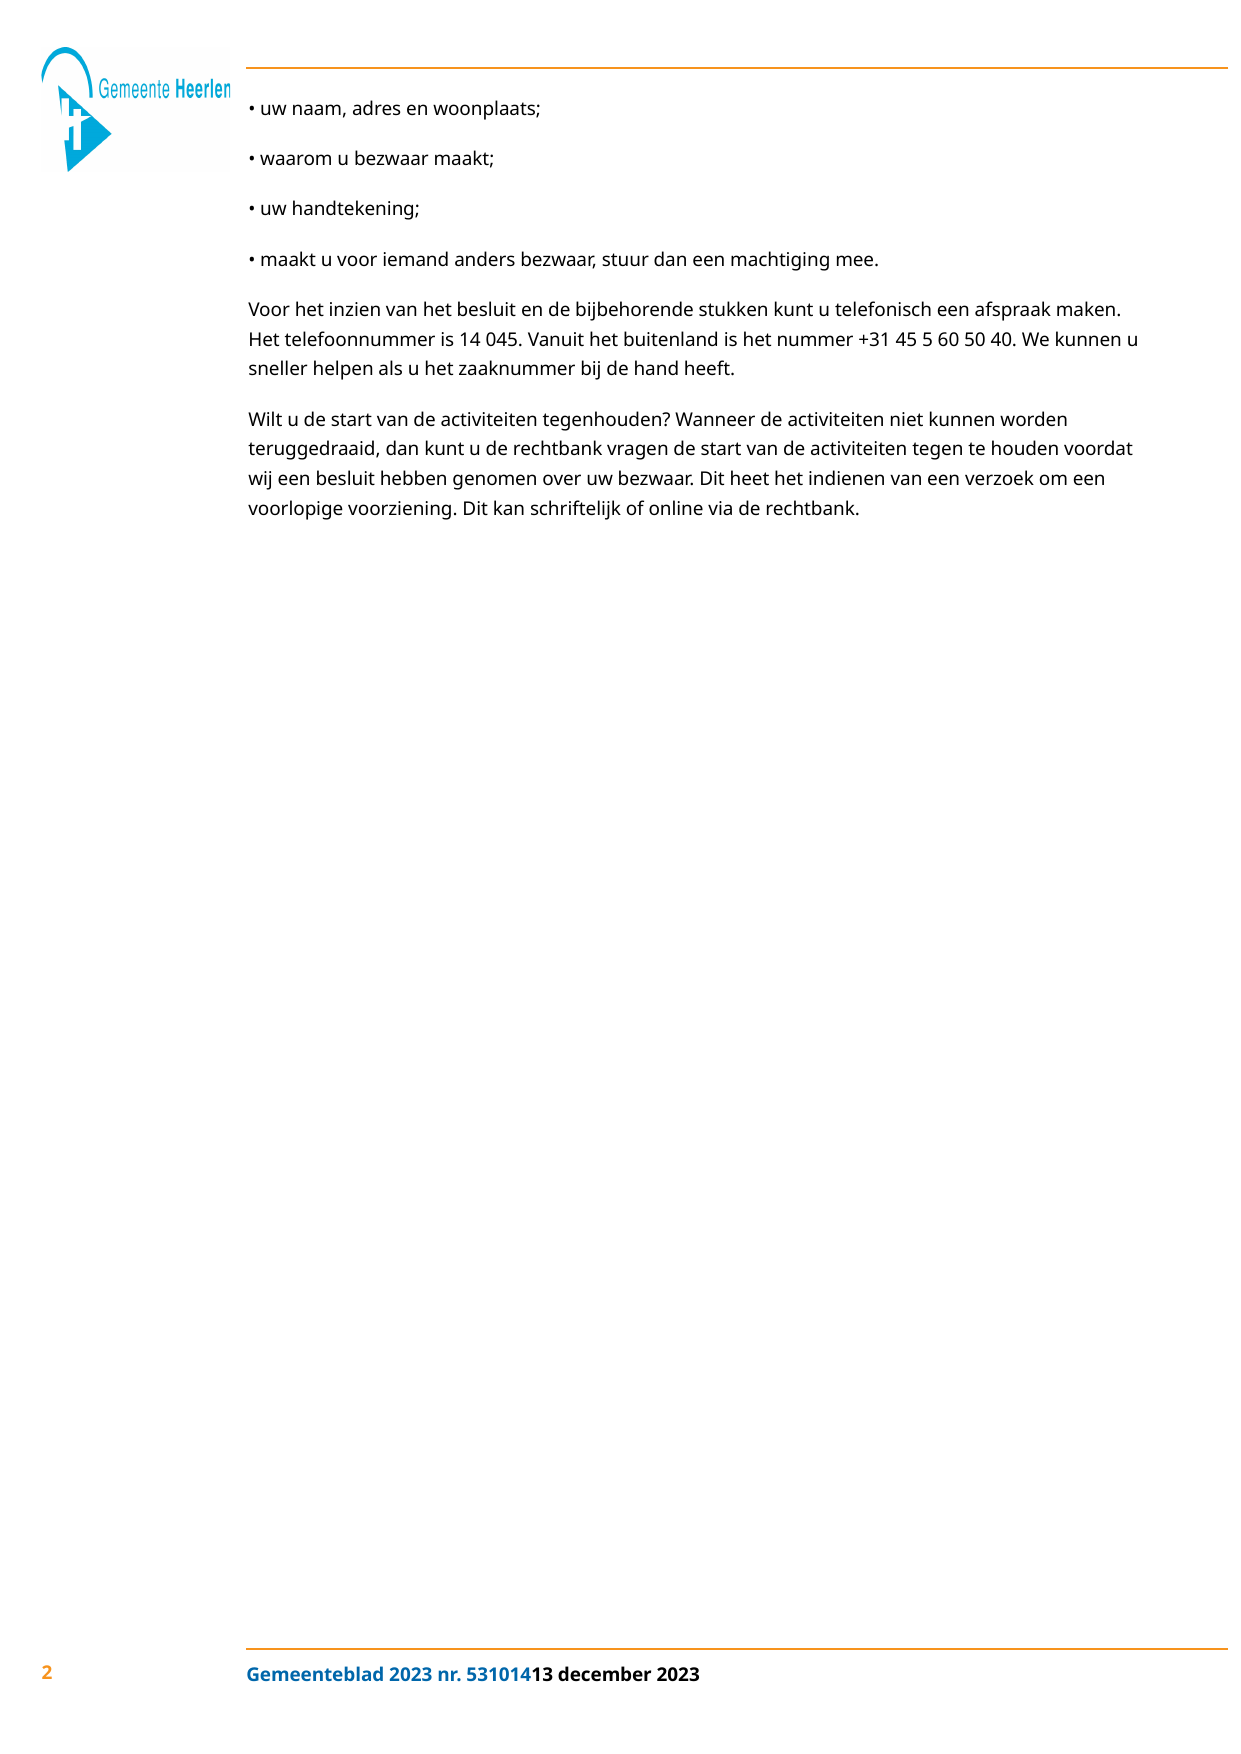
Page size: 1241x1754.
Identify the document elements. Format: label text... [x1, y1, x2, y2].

text Voor het inzien van het besluit en de bijbehorende stukken kunt u telefonisch een afspraak maken. Het telefoonnummer is 14 045. Vanuit het buitenland is het nummer +31 45 5 60 50 40. We kunnen u sneller helpen als u het zaaknummer bij de hand heeft. [248, 296, 1152, 381]
text • maakt u voor iemand anders bezwaar, stuur dan een machtiging mee. [248, 246, 1152, 272]
text Wilt u de start van de activiteiten tegenhouden? Wanneer de activiteiten niet kunnen worden teruggedraaid, dan kunt u de rechtbank vragen de start van de activiteiten tegen te houden voordat wij een besluit hebben genomen over uw bezwaar. Dit heet het indienen van een verzoek om een voorlopige voorziening. Dit kan schriftelijk of online via de rechtbank. [248, 406, 1152, 521]
picture [41, 47, 231, 172]
picture [41, 47, 59, 70]
text • uw naam, adres en woonplaats; [248, 95, 1152, 121]
text • uw handtekening; [248, 196, 1152, 221]
text • waarom u bezwaar maakt; [248, 145, 1152, 171]
